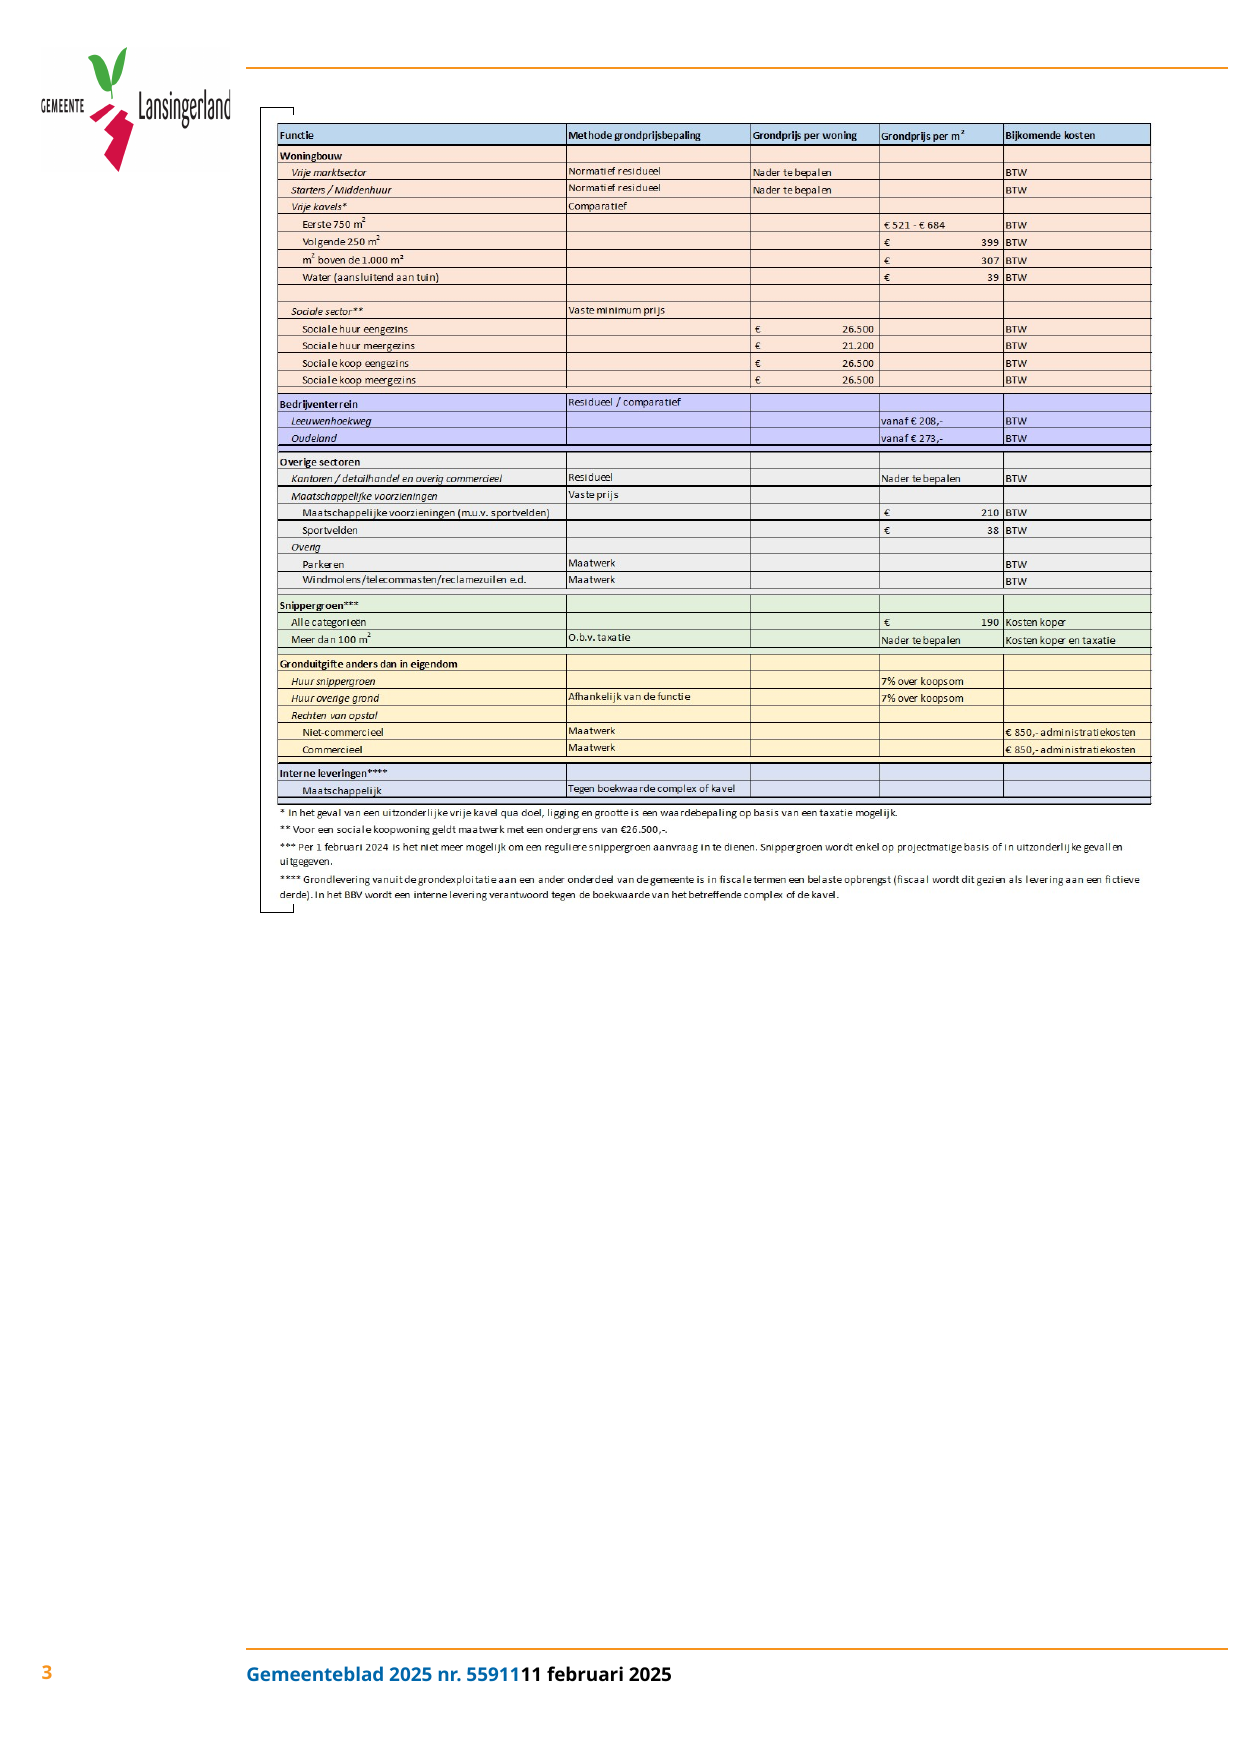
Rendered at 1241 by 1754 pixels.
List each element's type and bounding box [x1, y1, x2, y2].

picture [41, 47, 231, 172]
picture [268, 115, 1173, 904]
